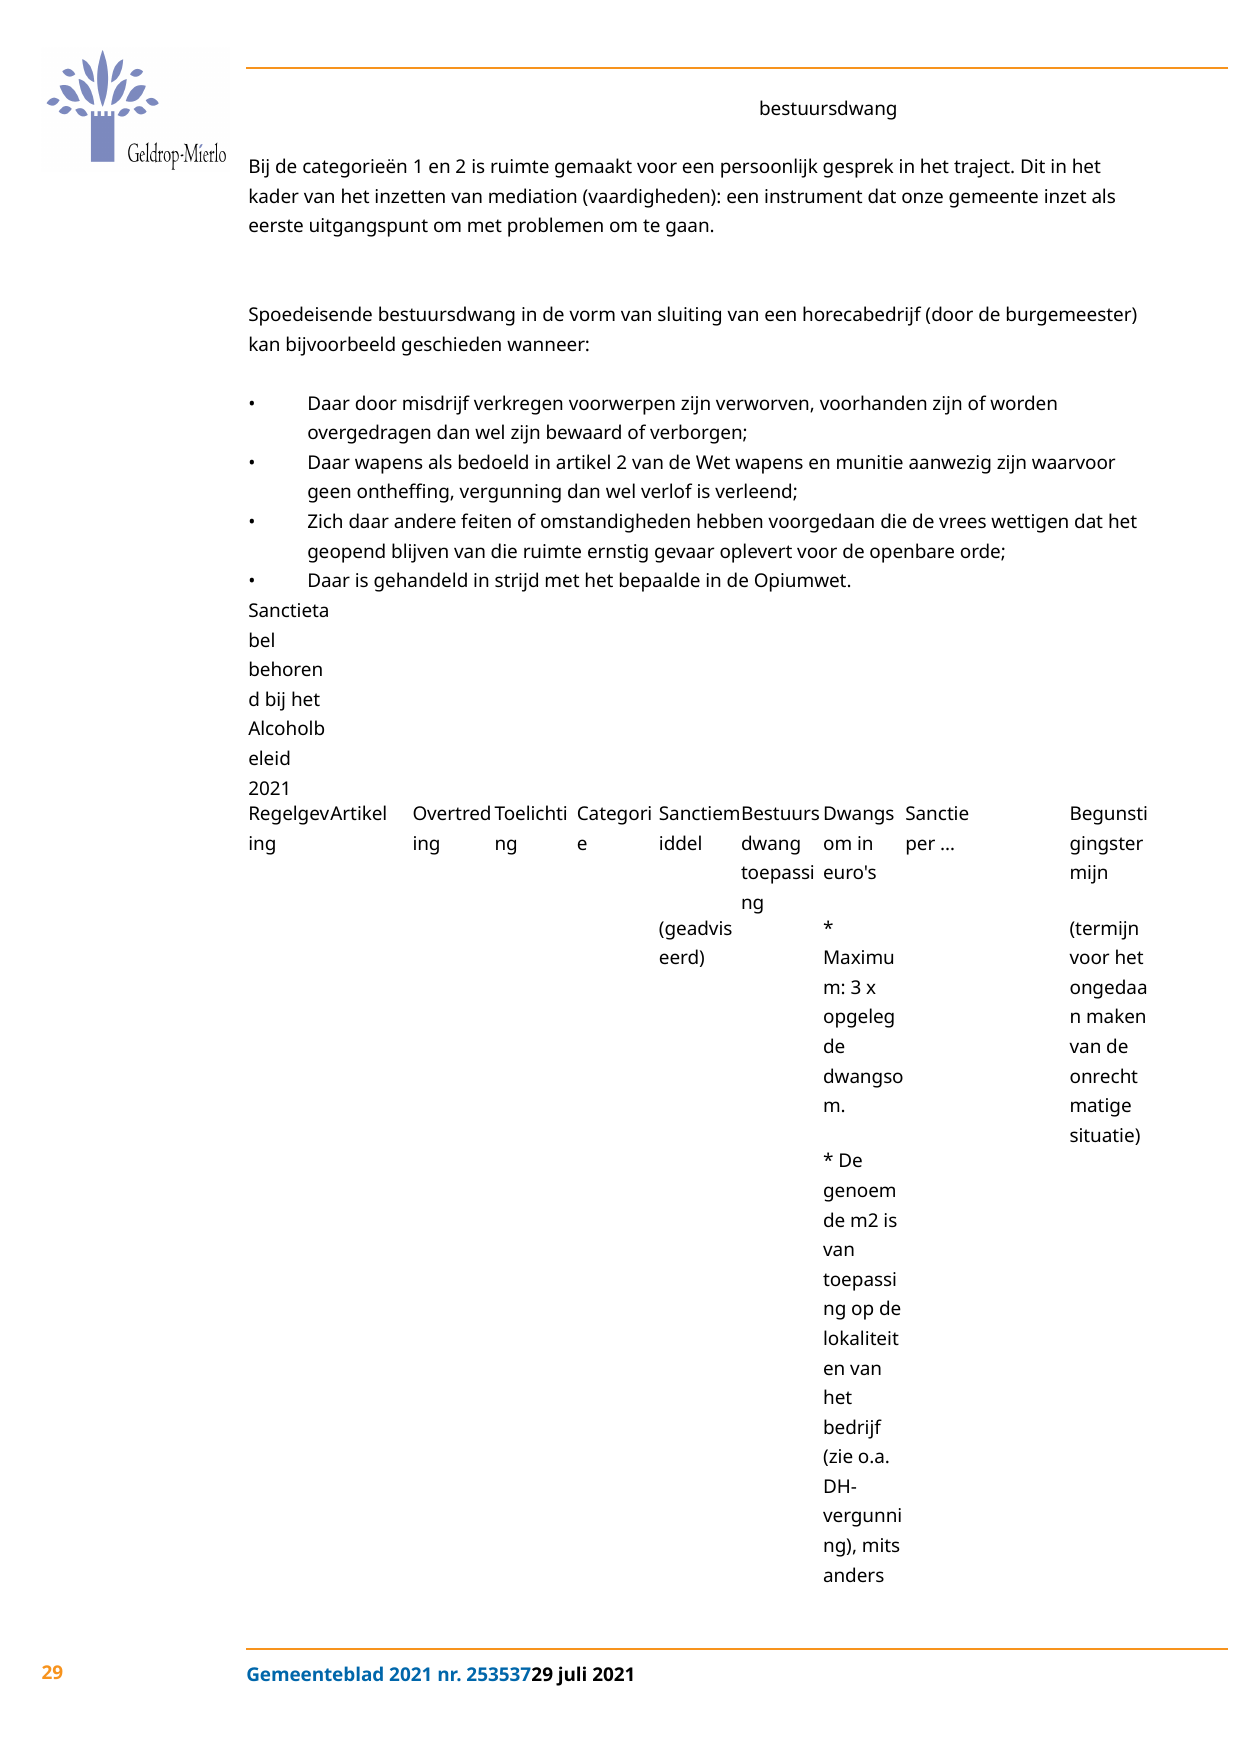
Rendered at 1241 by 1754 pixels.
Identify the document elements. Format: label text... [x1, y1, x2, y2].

table_header [1069, 597, 1152, 800]
table_cell Sanctie per … [905, 800, 987, 915]
table_cell [987, 1148, 1069, 1588]
table_cell [330, 915, 412, 1148]
table_cell Toelichting [494, 800, 577, 915]
table_header [494, 597, 577, 800]
table_cell [741, 915, 823, 1148]
table_cell * Maximum: 3 x opgelegde dwangsom. [823, 915, 905, 1148]
list Zich daar andere feiten of omstandigheden hebben voorgedaan die de vrees wettigen dat het geopend blijven van die ruimte ernstig gevaar oplevert voor de openbare orde; [248, 508, 1152, 564]
table_cell [987, 800, 1069, 915]
table_cell (termijn voor het ongedaan maken van de onrechtmatige situatie) [1069, 915, 1152, 1148]
table_header Sanctietabel behorend bij het Alcoholbeleid 2021 [248, 597, 330, 800]
list Daar door misdrijf verkregen voorwerpen zijn verworven, voorhanden zijn of worden overgedragen dan wel zijn bewaard of verborgen; [248, 390, 1152, 445]
table_header [905, 597, 987, 800]
table_cell [494, 915, 577, 1148]
table_cell [248, 915, 330, 1148]
table_cell * De genoemde m2 is van toepassing op de lokaliteiten van het bedrijf (zie o.a. DH-vergunning), mits anders [823, 1148, 905, 1588]
text Spoedeisende bestuursdwang in de vorm van sluiting van een horecabedrijf (door de burgemeester) kan bijvoorbeeld geschieden wanneer: [248, 301, 1152, 357]
table_cell Begunstigingstermijn [1069, 800, 1152, 915]
table_cell Bestuursdwang toepassing [741, 800, 823, 915]
table_cell Artikel [330, 800, 412, 915]
table_cell [330, 1148, 412, 1588]
table_cell [905, 915, 987, 1148]
table_header [987, 597, 1069, 800]
list Daar is gehandeld in strijd met het bepaalde in de Opiumwet. [248, 567, 1152, 593]
table_cell (geadviseerd) [659, 915, 741, 1148]
table_cell [987, 915, 1069, 1148]
table_cell [494, 1148, 577, 1588]
table_cell bestuursdwang [700, 95, 1152, 121]
picture [41, 47, 231, 172]
table_cell Overtreding [412, 800, 494, 915]
table_header [330, 597, 412, 800]
table_cell Dwangsom in euro's [823, 800, 905, 915]
table_header [823, 597, 905, 800]
table_cell [659, 1148, 741, 1588]
table_header [577, 597, 659, 800]
table_cell Categorie [577, 800, 659, 915]
table_header [412, 597, 494, 800]
table_header [741, 597, 823, 800]
table_cell Regelgeving [248, 800, 330, 915]
table_cell [248, 1148, 330, 1588]
table_cell [577, 915, 659, 1148]
table_cell Sanctiemiddel [659, 800, 741, 915]
table_cell [412, 915, 494, 1148]
table_header [659, 597, 741, 800]
text Bij de categorieën 1 en 2 is ruimte gemaakt voor een persoonlijk gesprek in het traject. Dit in het kader van het inzetten van mediation (vaardigheden): een instrument dat onze gemeente inzet als eerste uitgangspunt om met problemen om te gaan. [248, 153, 1152, 238]
table_cell [412, 1148, 494, 1588]
list Daar wapens als bedoeld in artikel 2 van de Wet wapens en munitie aanwezig zijn waarvoor geen ontheffing, vergunning dan wel verlof is verleend; [248, 449, 1152, 504]
table_cell [741, 1148, 823, 1588]
table_cell [1069, 1148, 1152, 1588]
table_cell [248, 95, 700, 121]
table_cell [905, 1148, 987, 1588]
table_cell [577, 1148, 659, 1588]
